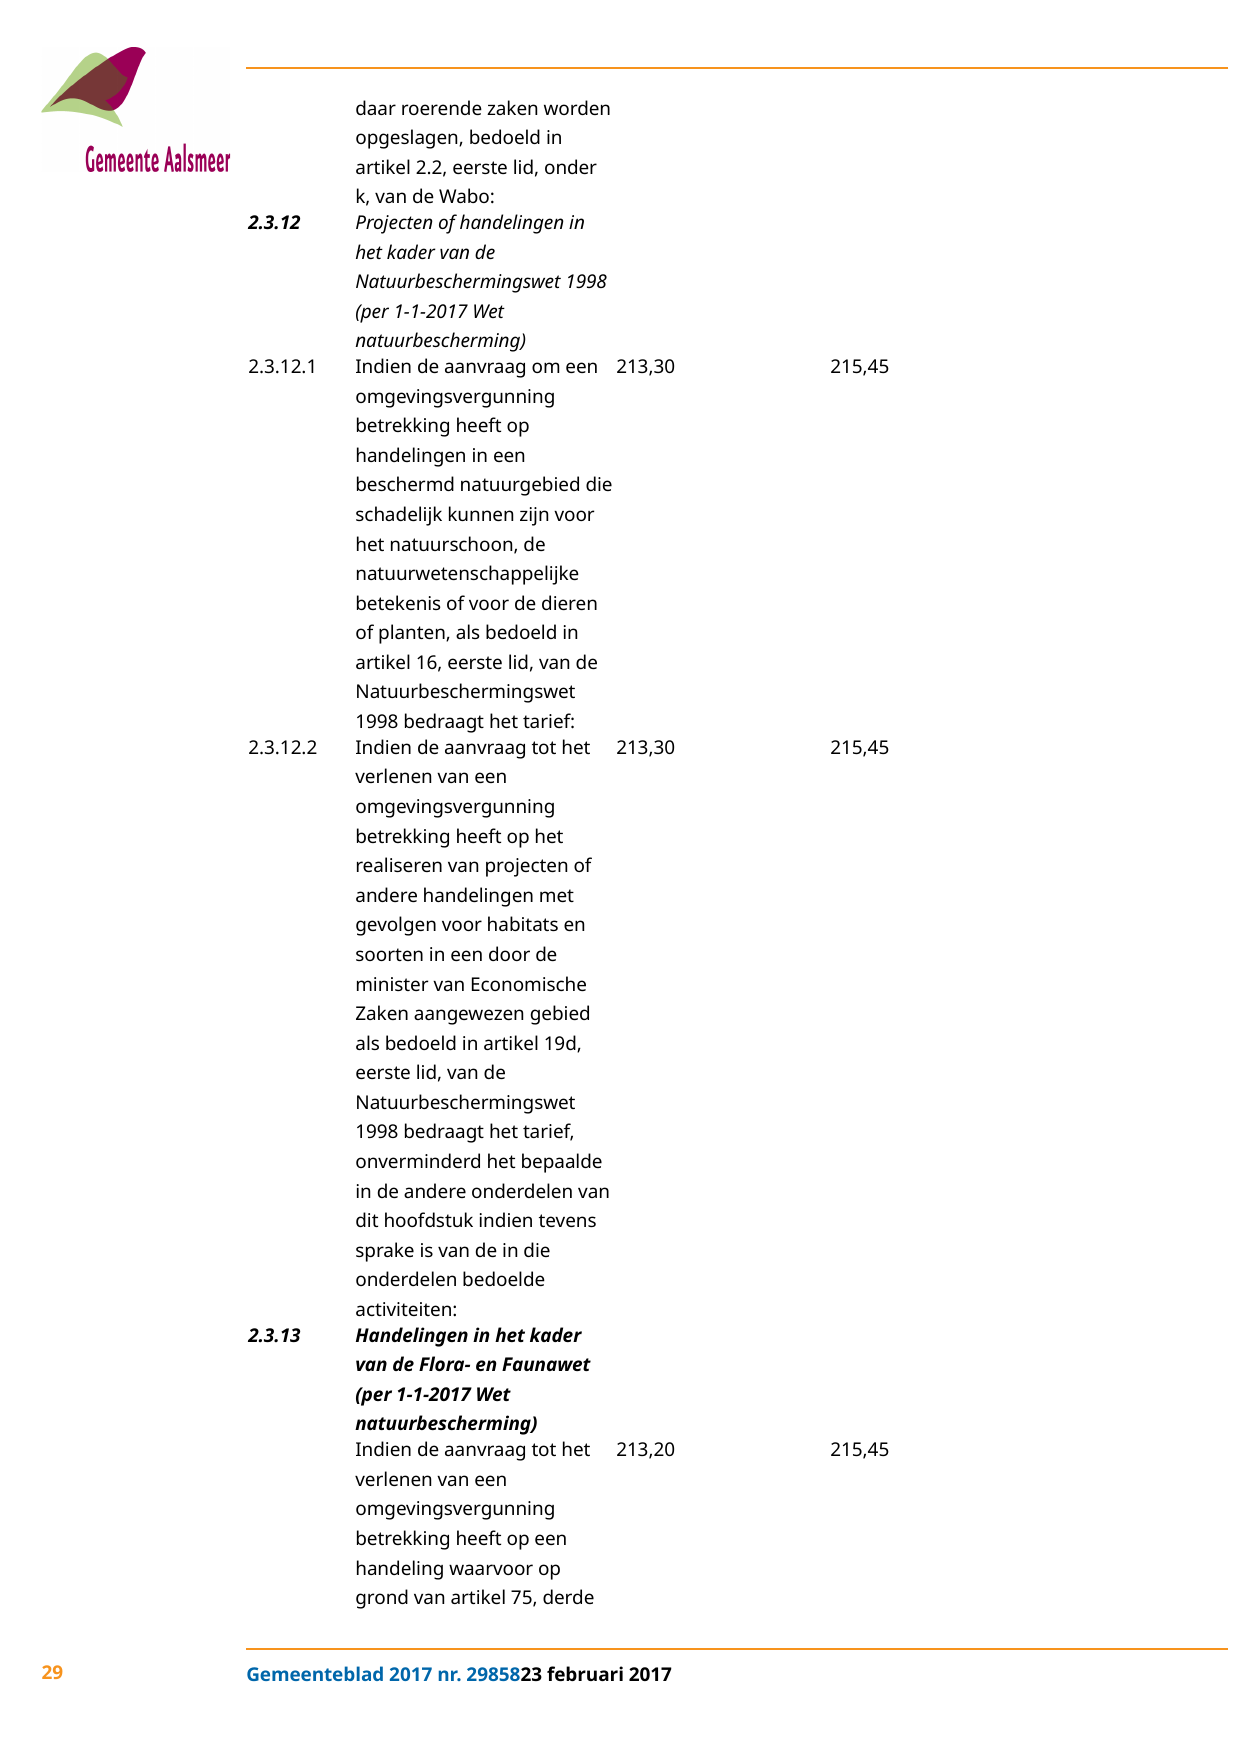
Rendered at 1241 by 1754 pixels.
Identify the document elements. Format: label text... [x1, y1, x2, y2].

table_cell 2.3.12.2 [248, 734, 355, 1322]
table_cell daar roerende zaken worden opgeslagen, bedoeld in artikel 2.2, eerste lid, onder k, van de Wabo: [355, 95, 616, 209]
table_cell [248, 95, 355, 209]
table_cell Indien de aanvraag om een omgevingsvergunning betrekking heeft op handelingen in een beschermd natuurgebied die schadelijk kunnen zijn voor het natuurschoon, de natuurwetenschappelijke betekenis of voor de dieren of planten, als bedoeld in artikel 16, eerste lid, van de Natuurbeschermingswet 1998 bedraagt het tarief: [355, 353, 616, 734]
table_cell [830, 209, 1044, 353]
table_cell 2.3.12 [248, 209, 355, 353]
table_cell [616, 95, 830, 209]
table_cell 213,20 [616, 1436, 830, 1610]
picture [41, 47, 231, 172]
table_cell [830, 95, 1044, 209]
table_cell [248, 1436, 355, 1610]
table_cell 2.3.13 [248, 1322, 355, 1436]
table_cell [616, 209, 830, 353]
table_cell 213,30 [616, 353, 830, 734]
table_cell 2.3.12.1 [248, 353, 355, 734]
table_cell [830, 1322, 1044, 1436]
table_cell 213,30 [616, 734, 830, 1322]
table_cell [616, 1322, 830, 1436]
table_cell 215,45 [830, 734, 1044, 1322]
table_cell 215,45 [830, 353, 1044, 734]
table_cell Indien de aanvraag tot het verlenen van een omgevingsvergunning betrekking heeft op het realiseren van projecten of andere handelingen met gevolgen voor habitats en soorten in een door de minister van Economische Zaken aangewezen gebied als bedoeld in artikel 19d, eerste lid, van de Natuurbeschermingswet 1998 bedraagt het tarief, onverminderd het bepaalde in de andere onderdelen van dit hoofdstuk indien tevens sprake is van de in die onderdelen bedoelde activiteiten: [355, 734, 616, 1322]
table_cell Handelingen in het kader van de Flora- en Faunawet (per 1-1-2017 Wet natuurbescherming) [355, 1322, 616, 1436]
table_cell 215,45 [830, 1436, 1044, 1610]
table_cell Indien de aanvraag tot het verlenen van een omgevingsvergunning betrekking heeft op een handeling waarvoor op grond van artikel 75, derde [355, 1436, 616, 1610]
table_cell Projecten of handelingen in het kader van de Natuurbeschermingswet 1998 (per 1-1-2017 Wet natuurbescherming) [355, 209, 616, 353]
